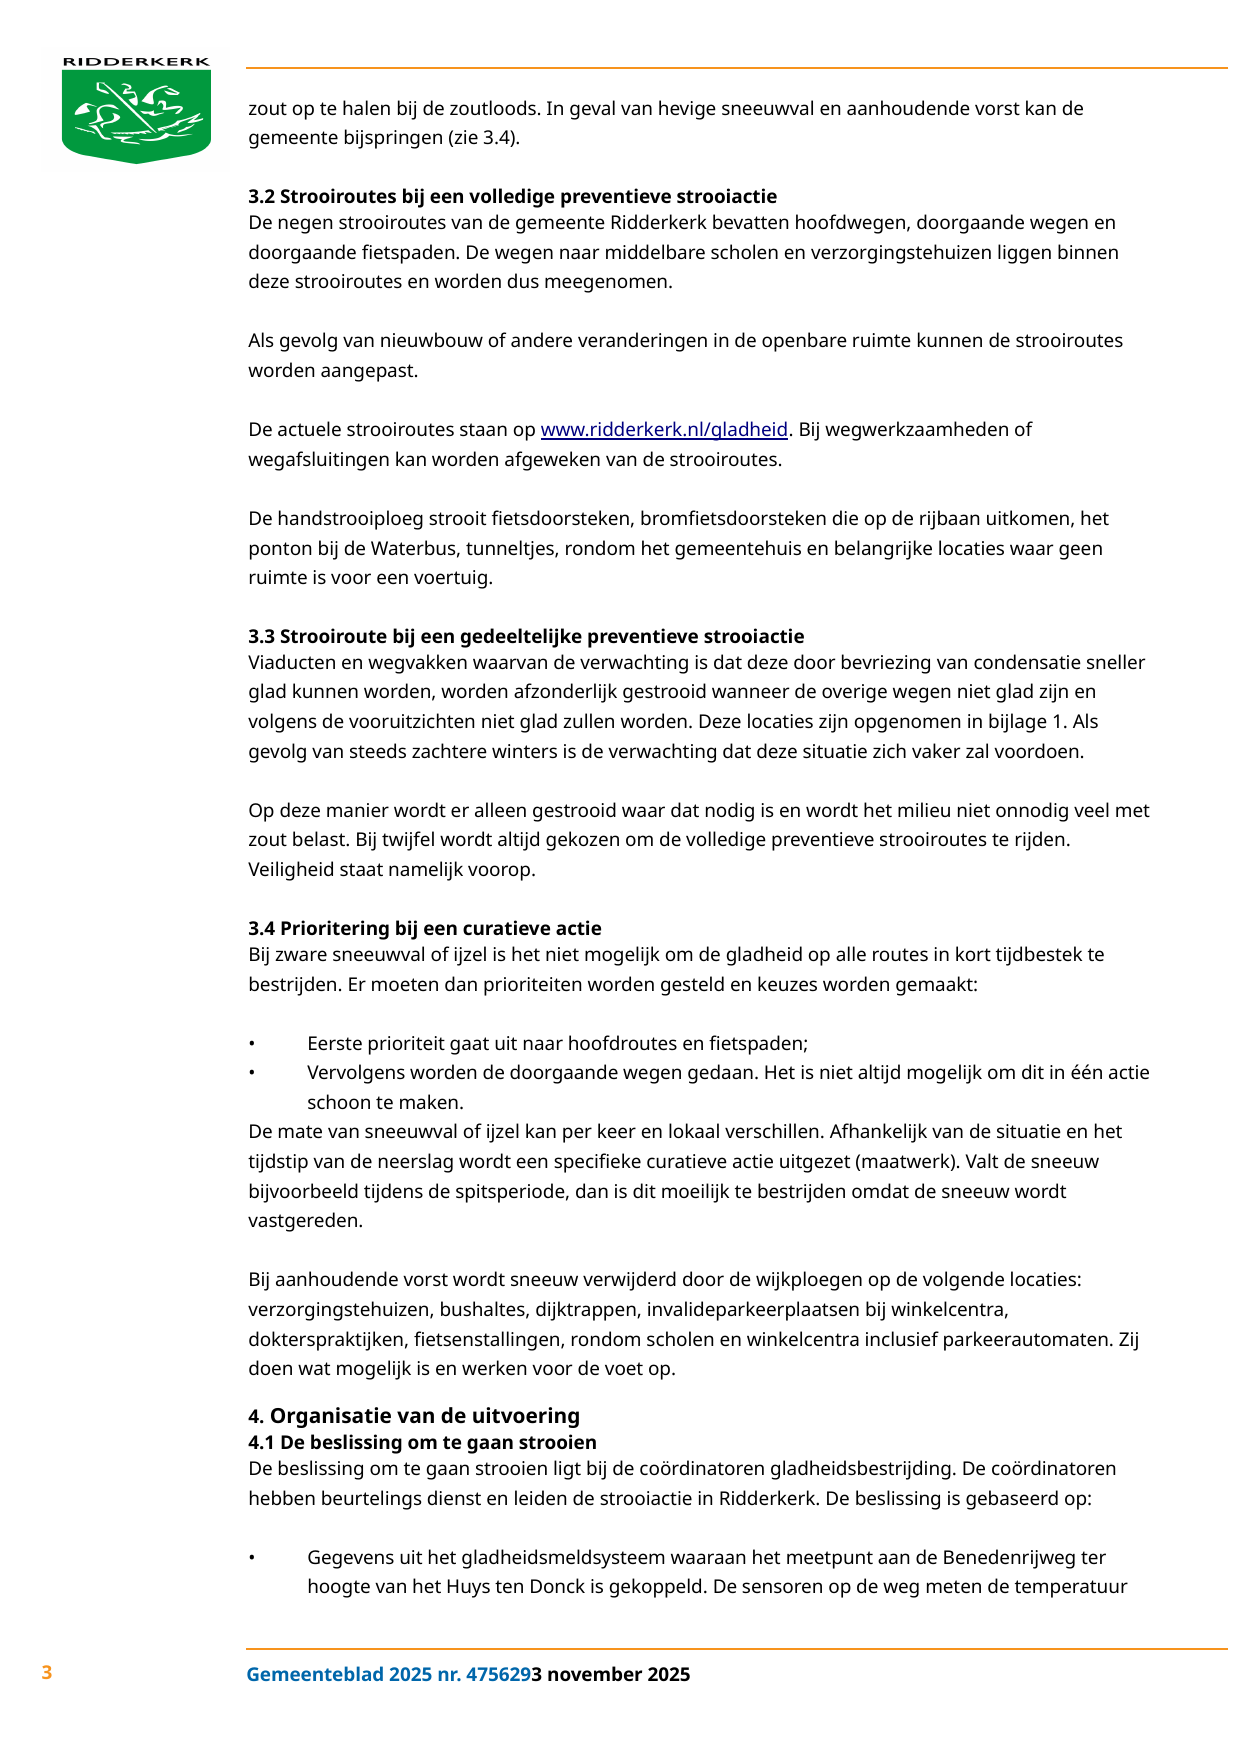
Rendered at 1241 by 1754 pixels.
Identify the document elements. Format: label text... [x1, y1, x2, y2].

text Bij aanhoudende vorst wordt sneeuw verwijderd door de wijkploegen op de volgende locaties: verzorgingstehuizen, bushaltes, dijktrappen, invalideparkeerplaatsen bij winkelcentra, dokterspraktijken, fietsenstallingen, rondom scholen en winkelcentra inclusief parkeerautomaten. Zij doen wat mogelijk is en werken voor de voet op. [248, 1267, 1152, 1381]
text De handstrooiploeg strooit fietsdoorsteken, bromfietsdoorsteken die op de rijbaan uitkomen, het ponton bij de Waterbus, tunneltjes, rondom het gemeentehuis en belangrijke locaties waar geen ruimte is voor een voertuig. [248, 505, 1152, 590]
text Bij zware sneeuwval of ijzel is het niet mogelijk om de gladheid op alle routes in kort tijdbestek te bestrijden. Er moeten dan prioriteiten worden gesteld en keuzes worden gemaakt: [248, 941, 1152, 996]
picture [41, 47, 231, 172]
text 3.2 Strooiroutes bij een volledige preventieve strooiactie [248, 183, 1152, 209]
text De actuele strooiroutes staan op www.ridderkerk.nl/gladheid. Bij wegwerkzaamheden of wegafsluitingen kan worden afgeweken van de strooiroutes. [248, 416, 1152, 472]
text De mate van sneeuwval of ijzel kan per keer en lokaal verschillen. Afhankelijk van de situatie en het tijdstip van de neerslag wordt een specifieke curatieve actie uitgezet (maatwerk). Valt de sneeuw bijvoorbeeld tijdens de spitsperiode, dan is dit moeilijk te bestrijden omdat de sneeuw wordt vastgereden. [248, 1119, 1152, 1233]
list Vervolgens worden de doorgaande wegen gedaan. Het is niet altijd mogelijk om dit in één actie schoon te maken. [248, 1059, 1152, 1115]
list Gegevens uit het gladheidsmeldsysteem waaraan het meetpunt aan de Benedenrijweg ter hoogte van het Huys ten Donck is gekoppeld. De sensoren op de weg meten de temperatuur [248, 1544, 1152, 1599]
text Als gevolg van nieuwbouw of andere veranderingen in de openbare ruimte kunnen de strooiroutes worden aangepast. [248, 328, 1152, 383]
text Op deze manier wordt er alleen gestrooid waar dat nodig is en wordt het milieu niet onnodig veel met zout belast. Bij twijfel wordt altijd gekozen om de volledige preventieve strooiroutes te rijden. Veiligheid staat namelijk voorop. [248, 797, 1152, 882]
text Viaducten en wegvakken waarvan de verwachting is dat deze door bevriezing van condensatie sneller glad kunnen worden, worden afzonderlijk gestrooid wanneer de overige wegen niet glad zijn en volgens de vooruitzichten niet glad zullen worden. Deze locaties zijn opgenomen in bijlage 1. Als gevolg van steeds zachtere winters is de verwachting dat deze situatie zich vaker zal voordoen. [248, 649, 1152, 764]
text De negen strooiroutes van de gemeente Ridderkerk bevatten hoofdwegen, doorgaande wegen en doorgaande fietspaden. De wegen naar middelbare scholen en verzorgingstehuizen liggen binnen deze strooiroutes en worden dus meegenomen. [248, 209, 1152, 294]
text De beslissing om te gaan strooien ligt bij de coördinatoren gladheidsbestrijding. De coördinatoren hebben beurtelings dienst en leiden de strooiactie in Ridderkerk. De beslissing is gebaseerd op: [248, 1455, 1152, 1510]
text 3.4 Prioritering bij een curatieve actie [248, 915, 1152, 941]
text 4. Organisatie van de uitvoering [248, 1401, 1152, 1429]
text 4.1 De beslissing om te gaan strooien [248, 1429, 1152, 1455]
text 3.3 Strooiroute bij een gedeeltelijke preventieve strooiactie [248, 623, 1152, 649]
text zout op te halen bij de zoutloods. In geval van hevige sneeuwval en aanhoudende vorst kan de gemeente bijspringen (zie 3.4). [248, 95, 1152, 150]
list Eerste prioriteit gaat uit naar hoofdroutes en fietspaden; [248, 1030, 1152, 1056]
